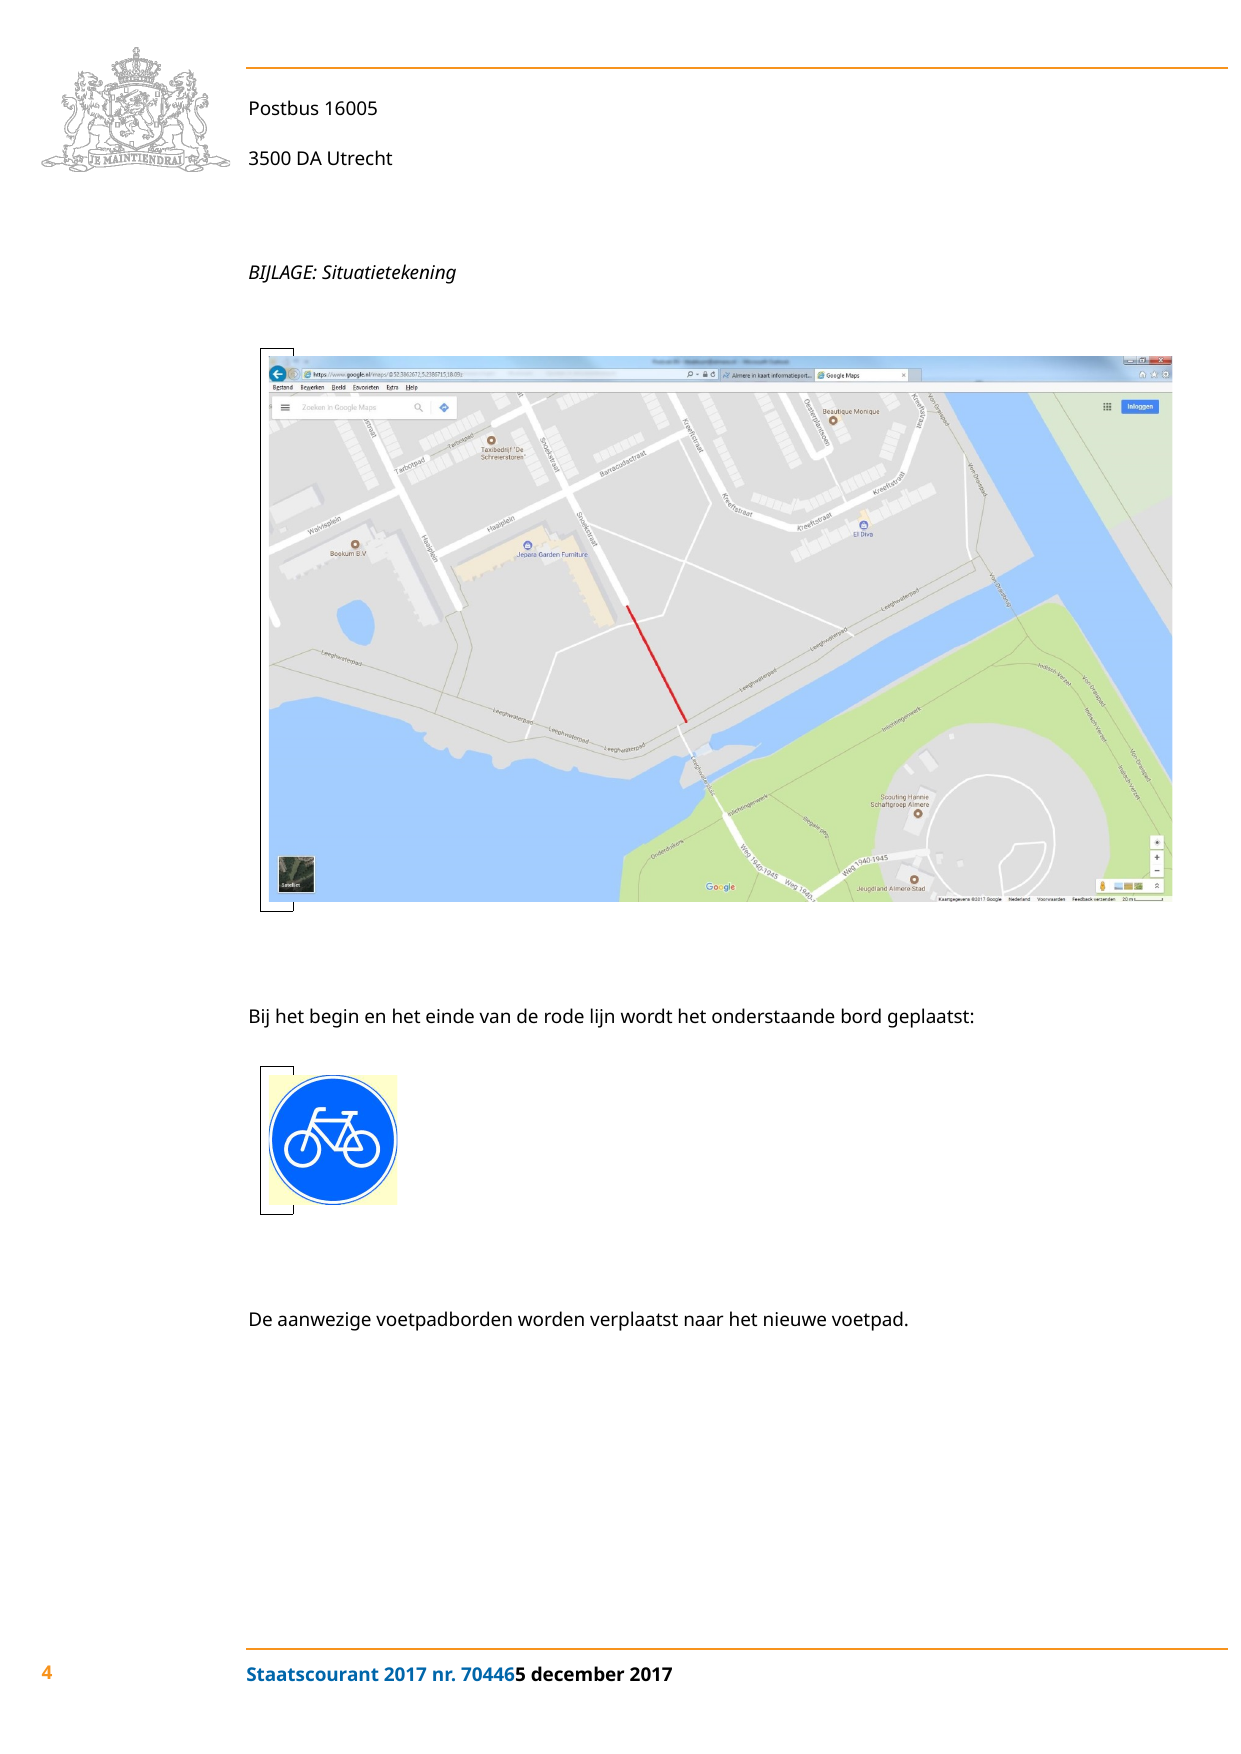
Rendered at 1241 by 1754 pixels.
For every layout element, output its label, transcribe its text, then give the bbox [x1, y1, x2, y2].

picture [268, 1075, 398, 1205]
text BIJLAGE: Situatietekening [248, 259, 1152, 285]
text De aanwezige voetpadborden worden verplaatst naar het nieuwe voetpad. [248, 1306, 1152, 1332]
text Postbus 16005 [248, 95, 1152, 121]
text Bij het begin en het einde van de rode lijn wordt het onderstaande bord geplaatst: [248, 1004, 1152, 1029]
picture [41, 47, 231, 172]
picture [268, 356, 1173, 902]
text 3500 DA Utrecht [248, 145, 1152, 171]
